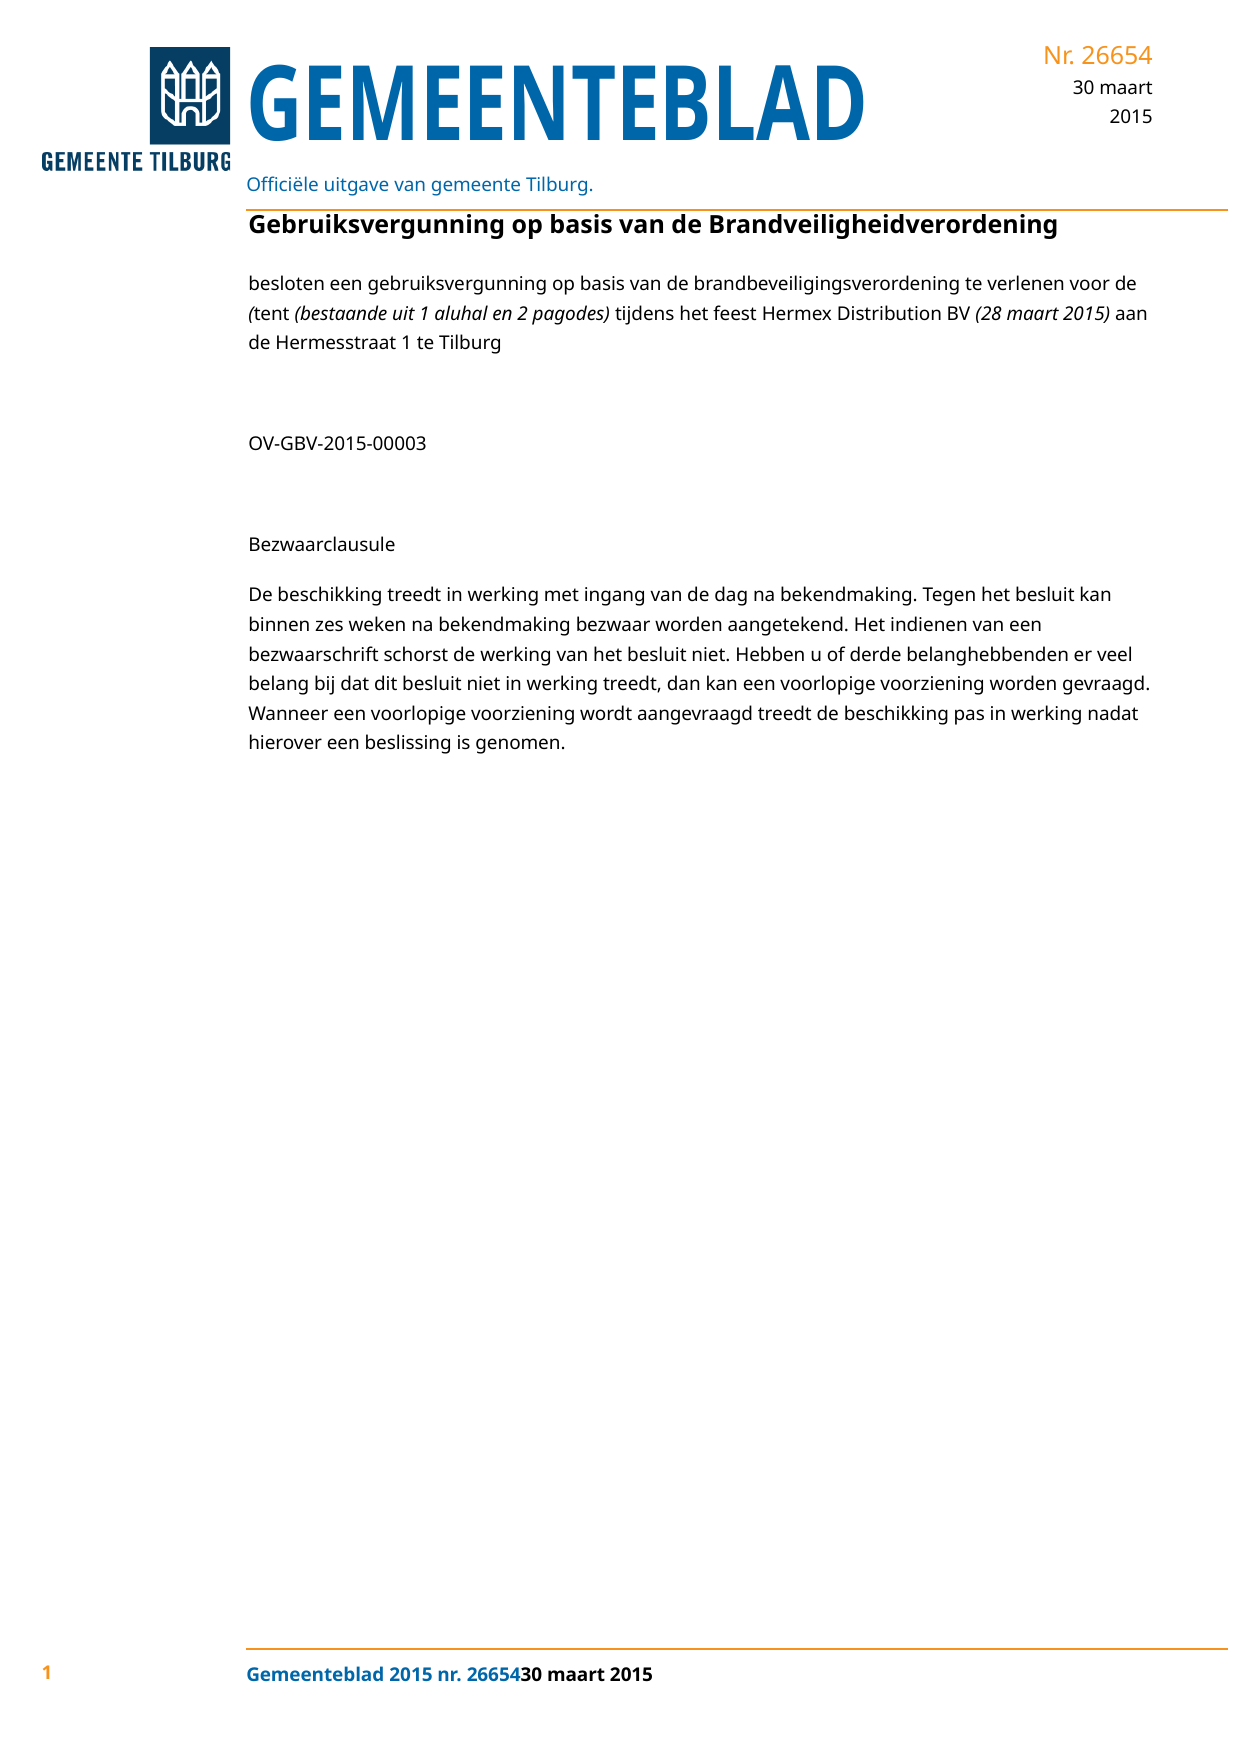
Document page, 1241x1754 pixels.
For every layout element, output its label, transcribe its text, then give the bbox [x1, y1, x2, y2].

text Bezwaarclausule [248, 531, 1152, 557]
text besloten een gebruiksvergunning op basis van de brandbeveiligingsverordening te verlenen voor de (tent (bestaande uit 1 aluhal en 2 pagodes) tijdens het feest Hermex Distribution BV (28 maart 2015) aan de Hermesstraat 1 te Tilburg [248, 270, 1152, 355]
text Gebruiksvergunning op basis van de Brandveiligheidverordening [248, 211, 1152, 241]
text OV-GBV-2015-00003 [248, 430, 1152, 456]
text De beschikking treedt in werking met ingang van de dag na bekendmaking. Tegen het besluit kan binnen zes weken na bekendmaking bezwaar worden aangetekend. Het indienen van een bezwaarschrift schorst de werking van het besluit niet. Hebben u of derde belanghebbenden er veel belang bij dat dit besluit niet in werking treedt, dan kan een voorlopige voorziening worden gevraagd. Wanneer een voorlopige voorziening wordt aangevraagd treedt de beschikking pas in werking nadat hierover een beslissing is genomen. [248, 582, 1152, 755]
picture [41, 47, 231, 172]
